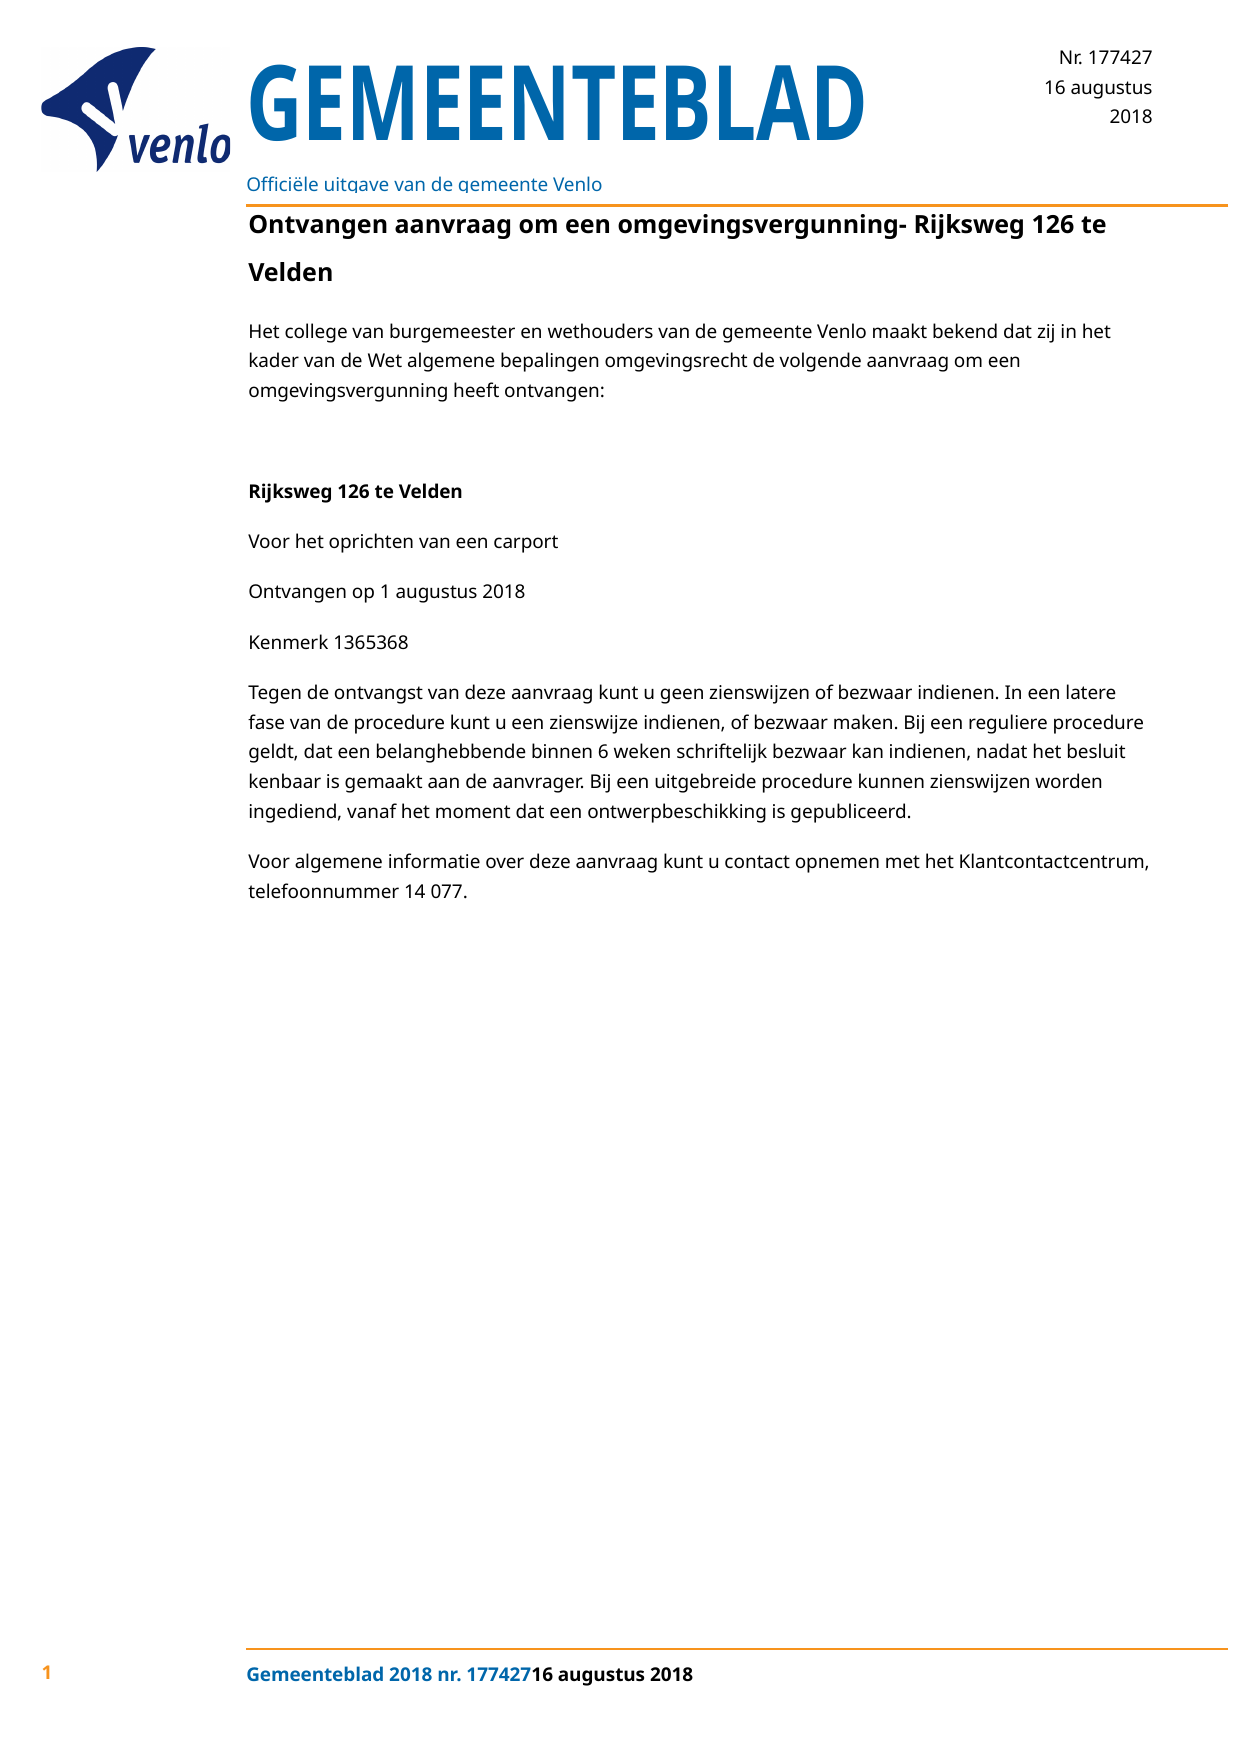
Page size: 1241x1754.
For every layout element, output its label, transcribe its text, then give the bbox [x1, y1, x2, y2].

text Kenmerk 1365368 [248, 629, 1152, 655]
text Ontvangen op 1 augustus 2018 [248, 579, 1152, 604]
text Voor algemene informatie over deze aanvraag kunt u contact opnemen met het Klantcontactcentrum, telefoonnummer 14 077. [248, 848, 1152, 904]
picture [41, 47, 231, 172]
text Rijksweg 126 te Velden [248, 478, 1152, 504]
text Tegen de ontvangst van deze aanvraag kunt u geen zienswijzen of bezwaar indienen. In een latere fase van de procedure kunt u een zienswijze indienen, of bezwaar maken. Bij een reguliere procedure geldt, dat een belanghebbende binnen 6 weken schriftelijk bezwaar kan indienen, nadat het besluit kenbaar is gemaakt aan de aanvrager. Bij een uitgebreide procedure kunnen zienswijzen worden ingediend, vanaf het moment dat een ontwerpbeschikking is gepubliceerd. [248, 679, 1152, 824]
text Het college van burgemeester en wethouders van de gemeente Venlo maakt bekend dat zij in het kader van de Wet algemene bepalingen omgevingsrecht de volgende aanvraag om een omgevingsvergunning heeft ontvangen: [248, 318, 1152, 403]
text Ontvangen aanvraag om een omgevingsvergunning- Rijksweg 126 te Velden [248, 207, 1152, 288]
text Voor het oprichten van een carport [248, 528, 1152, 554]
